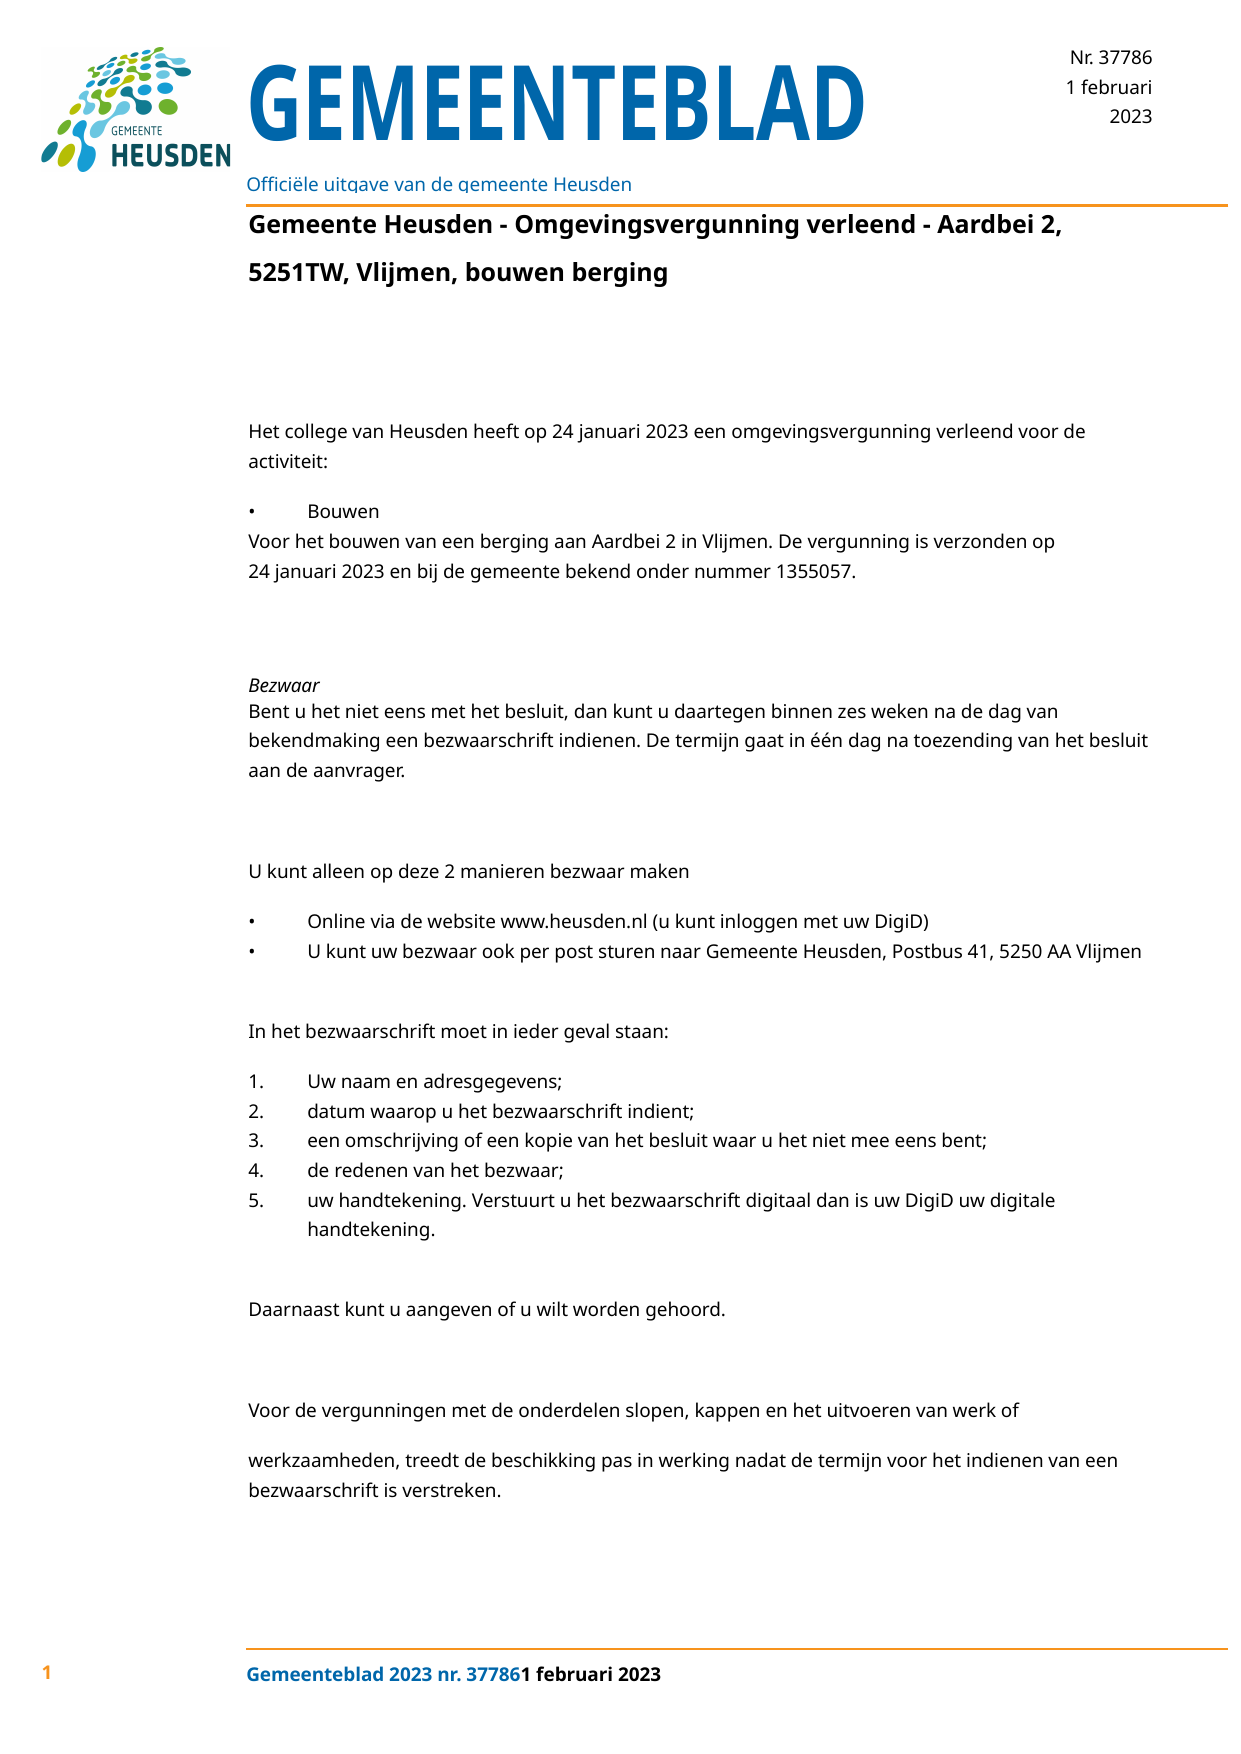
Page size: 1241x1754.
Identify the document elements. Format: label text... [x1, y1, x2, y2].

list Uw naam en adresgegevens; [248, 1068, 1152, 1094]
text Voor de vergunningen met de onderdelen slopen, kappen en het uitvoeren van werk of [248, 1397, 1152, 1423]
list U kunt uw bezwaar ook per post sturen naar Gemeente Heusden, Postbus 41, 5250 AA Vlijmen [248, 938, 1152, 964]
list Bouwen [248, 499, 1152, 524]
list Online via de website www.heusden.nl (u kunt inloggen met uw DigiD) [248, 908, 1152, 934]
list datum waarop u het bezwaarschrift indient; [248, 1098, 1152, 1124]
picture [41, 47, 231, 172]
text In het bezwaarschrift moet in ieder geval staan: [248, 1018, 1152, 1044]
text Bezwaar [248, 672, 1152, 698]
text werkzaamheden, treedt de beschikking pas in werking nadat de termijn voor het indienen van een bezwaarschrift is verstreken. [248, 1448, 1152, 1503]
list de redenen van het bezwaar; [248, 1157, 1152, 1183]
text Gemeente Heusden - Omgevingsvergunning verleend - Aardbei 2, 5251TW, Vlijmen, bouwen berging [248, 207, 1152, 288]
list een omschrijving of een kopie van het besluit waar u het niet mee eens bent; [248, 1128, 1152, 1153]
text Voor het bouwen van een berging aan Aardbei 2 in Vlijmen. De vergunning is verzonden op 24 januari 2023 en bij de gemeente bekend onder nummer 1355057. [248, 528, 1152, 584]
text U kunt alleen op deze 2 manieren bezwaar maken [248, 858, 1152, 884]
text Bent u het niet eens met het besluit, dan kunt u daartegen binnen zes weken na de dag van bekendmaking een bezwaarschrift indienen. De termijn gaat in één dag na toezending van het besluit aan de aanvrager. [248, 698, 1152, 783]
text Daarnaast kunt u aangeven of u wilt worden gehoord. [248, 1296, 1152, 1322]
list uw handtekening. Verstuurt u het bezwaarschrift digitaal dan is uw DigiD uw digitale handtekening. [248, 1187, 1152, 1242]
text Het college van Heusden heeft op 24 januari 2023 een omgevingsvergunning verleend voor de activiteit: [248, 419, 1152, 474]
